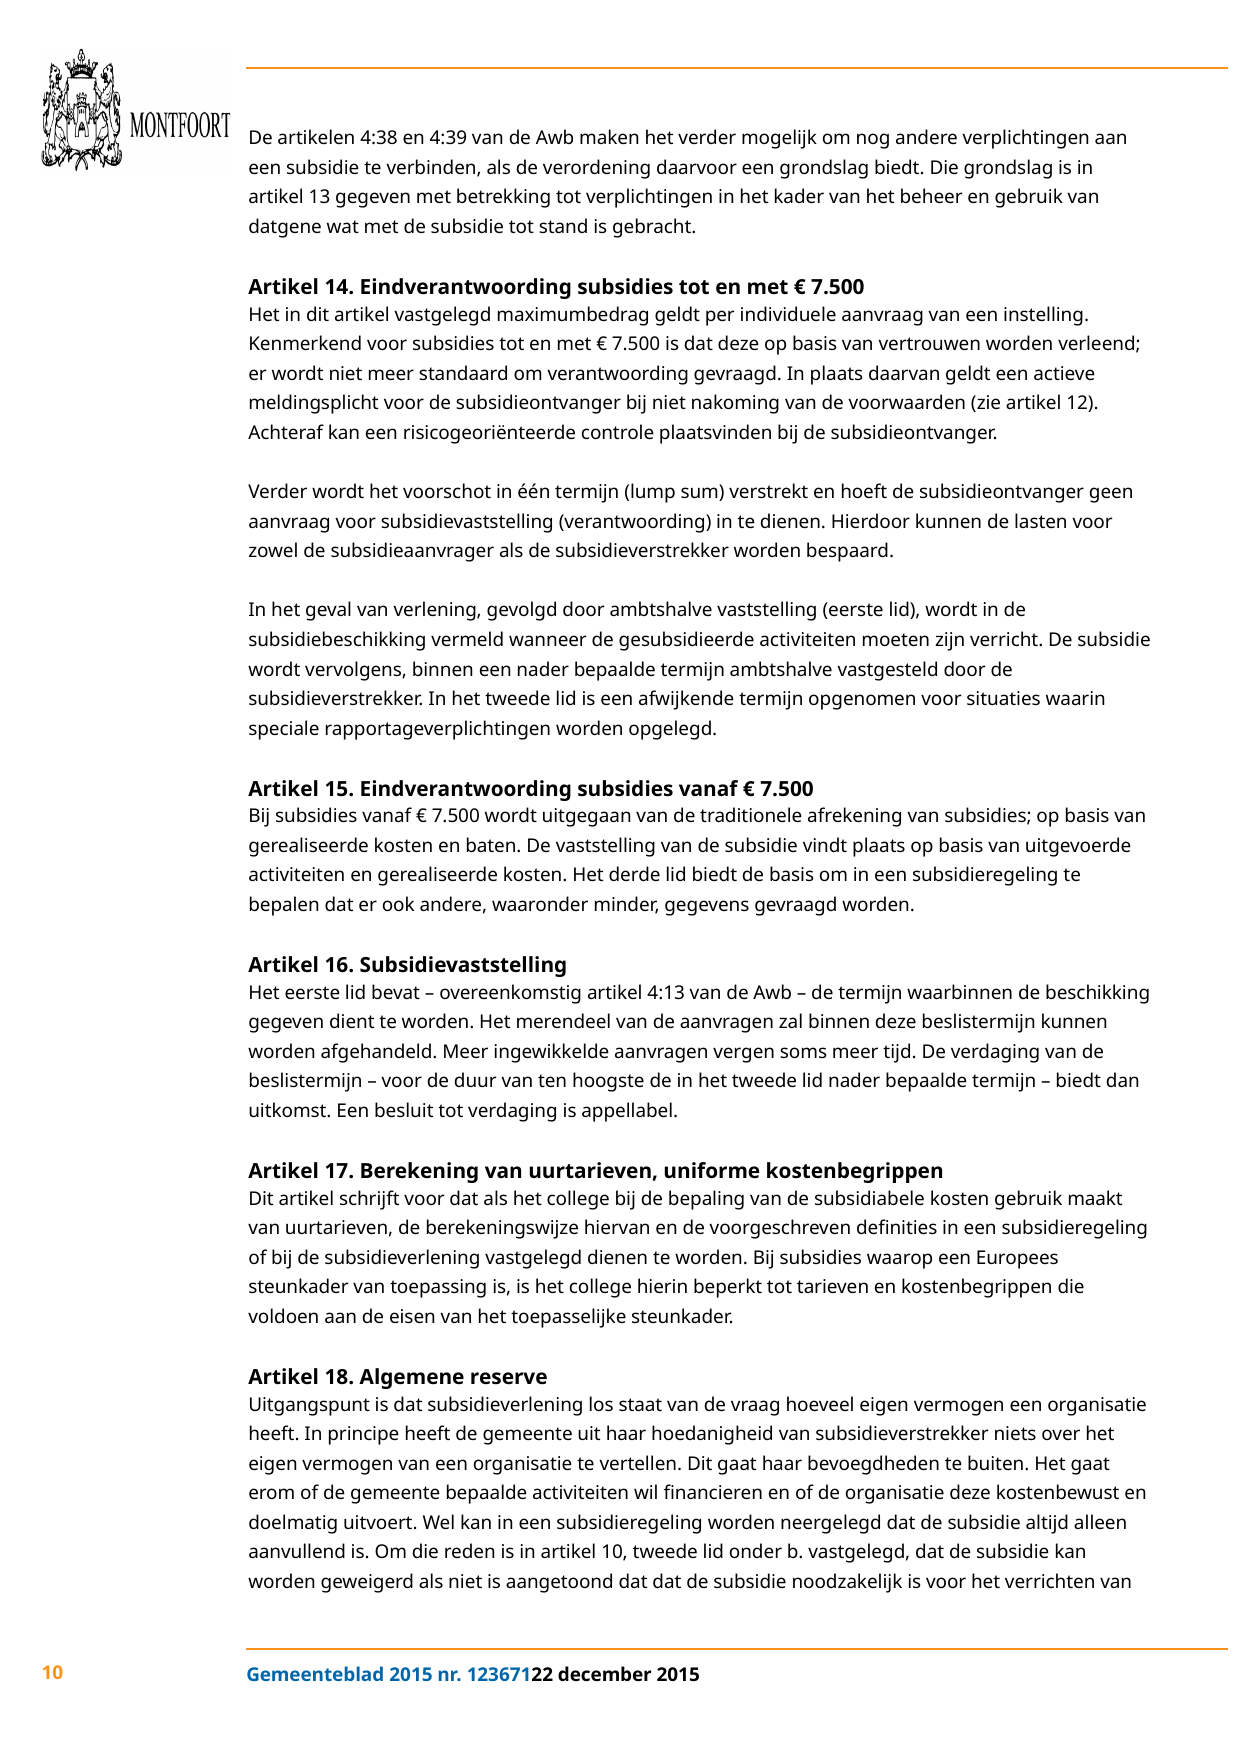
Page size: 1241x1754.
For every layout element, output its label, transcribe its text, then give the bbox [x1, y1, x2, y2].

text Artikel 18. Algemene reserve [248, 1362, 1152, 1391]
text Bij subsidies vanaf € 7.500 wordt uitgegaan van de traditionele afrekening van subsidies; op basis van gerealiseerde kosten en baten. De vaststelling van de subsidie vindt plaats op basis van uitgevoerde activiteiten en gerealiseerde kosten. Het derde lid biedt de basis om in een subsidieregeling te bepalen dat er ook andere, waaronder minder, gegevens gevraagd worden. [248, 802, 1152, 917]
text Artikel 16. Subsidievaststelling [248, 950, 1152, 979]
text De artikelen 4:38 en 4:39 van de Awb maken het verder mogelijk om nog andere verplichtingen aan een subsidie te verbinden, als de verordening daarvoor een grondslag biedt. Die grondslag is in artikel 13 gegeven met betrekking tot verplichtingen in het kader van het beheer en gebruik van datgene wat met de subsidie tot stand is gebracht. [248, 124, 1152, 239]
text Het in dit artikel vastgelegd maximumbedrag geldt per individuele aanvraag van een instelling. Kenmerkend voor subsidies tot en met € 7.500 is dat deze op basis van vertrouwen worden verleend; er wordt niet meer standaard om verantwoording gevraagd. In plaats daarvan geldt een actieve meldingsplicht voor de subsidieontvanger bij niet nakoming van de voorwaarden (zie artikel 12). Achteraf kan een risicogeoriënteerde controle plaatsvinden bij de subsidieontvanger. [248, 301, 1152, 445]
text Artikel 15. Eindverantwoording subsidies vanaf € 7.500 [248, 774, 1152, 802]
text Uitgangspunt is dat subsidieverlening los staat van de vraag hoeveel eigen vermogen een organisatie heeft. In principe heeft de gemeente uit haar hoedanigheid van subsidieverstrekker niets over het eigen vermogen van een organisatie te vertellen. Dit gaat haar bevoegdheden te buiten. Het gaat erom of de gemeente bepaalde activiteiten wil financieren en of de organisatie deze kostenbewust en doelmatig uitvoert. Wel kan in een subsidieregeling worden neergelegd dat de subsidie altijd alleen aanvullend is. Om die reden is in artikel 10, tweede lid onder b. vastgelegd, dat de subsidie kan worden geweigerd als niet is aangetoond dat dat de subsidie noodzakelijk is voor het verrichten van [248, 1391, 1152, 1594]
text In het geval van verlening, gevolgd door ambtshalve vaststelling (eerste lid), wordt in de subsidiebeschikking vermeld wanneer de gesubsidieerde activiteiten moeten zijn verricht. De subsidie wordt vervolgens, binnen een nader bepaalde termijn ambtshalve vastgesteld door de subsidieverstrekker. In het tweede lid is een afwijkende termijn opgenomen voor situaties waarin speciale rapportageverplichtingen worden opgelegd. [248, 597, 1152, 741]
text Artikel 14. Eindverantwoording subsidies tot en met € 7.500 [248, 272, 1152, 301]
text Artikel 17. Berekening van uurtarieven, uniforme kostenbegrippen [248, 1156, 1152, 1185]
text Dit artikel schrijft voor dat als het college bij de bepaling van de subsidiabele kosten gebruik maakt van uurtarieven, de berekeningswijze hiervan en de voorgeschreven definities in een subsidieregeling of bij de subsidieverlening vastgelegd dienen te worden. Bij subsidies waarop een Europees steunkader van toepassing is, is het college hierin beperkt tot tarieven en kostenbegrippen die voldoen aan de eisen van het toepasselijke steunkader. [248, 1185, 1152, 1329]
text Verder wordt het voorschot in één termijn (lump sum) verstrekt en hoeft de subsidieontvanger geen aanvraag voor subsidievaststelling (verantwoording) in te dienen. Hierdoor kunnen de lasten voor zowel de subsidieaanvrager als de subsidieverstrekker worden bespaard. [248, 478, 1152, 563]
text Het eerste lid bevat – overeenkomstig artikel 4:13 van de Awb – de termijn waarbinnen de beschikking gegeven dient te worden. Het merendeel van de aanvragen zal binnen deze beslistermijn kunnen worden afgehandeld. Meer ingewikkelde aanvragen vergen soms meer tijd. De verdaging van de beslistermijn – voor de duur van ten hoogste de in het tweede lid nader bepaalde termijn – biedt dan uitkomst. Een besluit tot verdaging is appellabel. [248, 979, 1152, 1123]
picture [41, 47, 231, 172]
